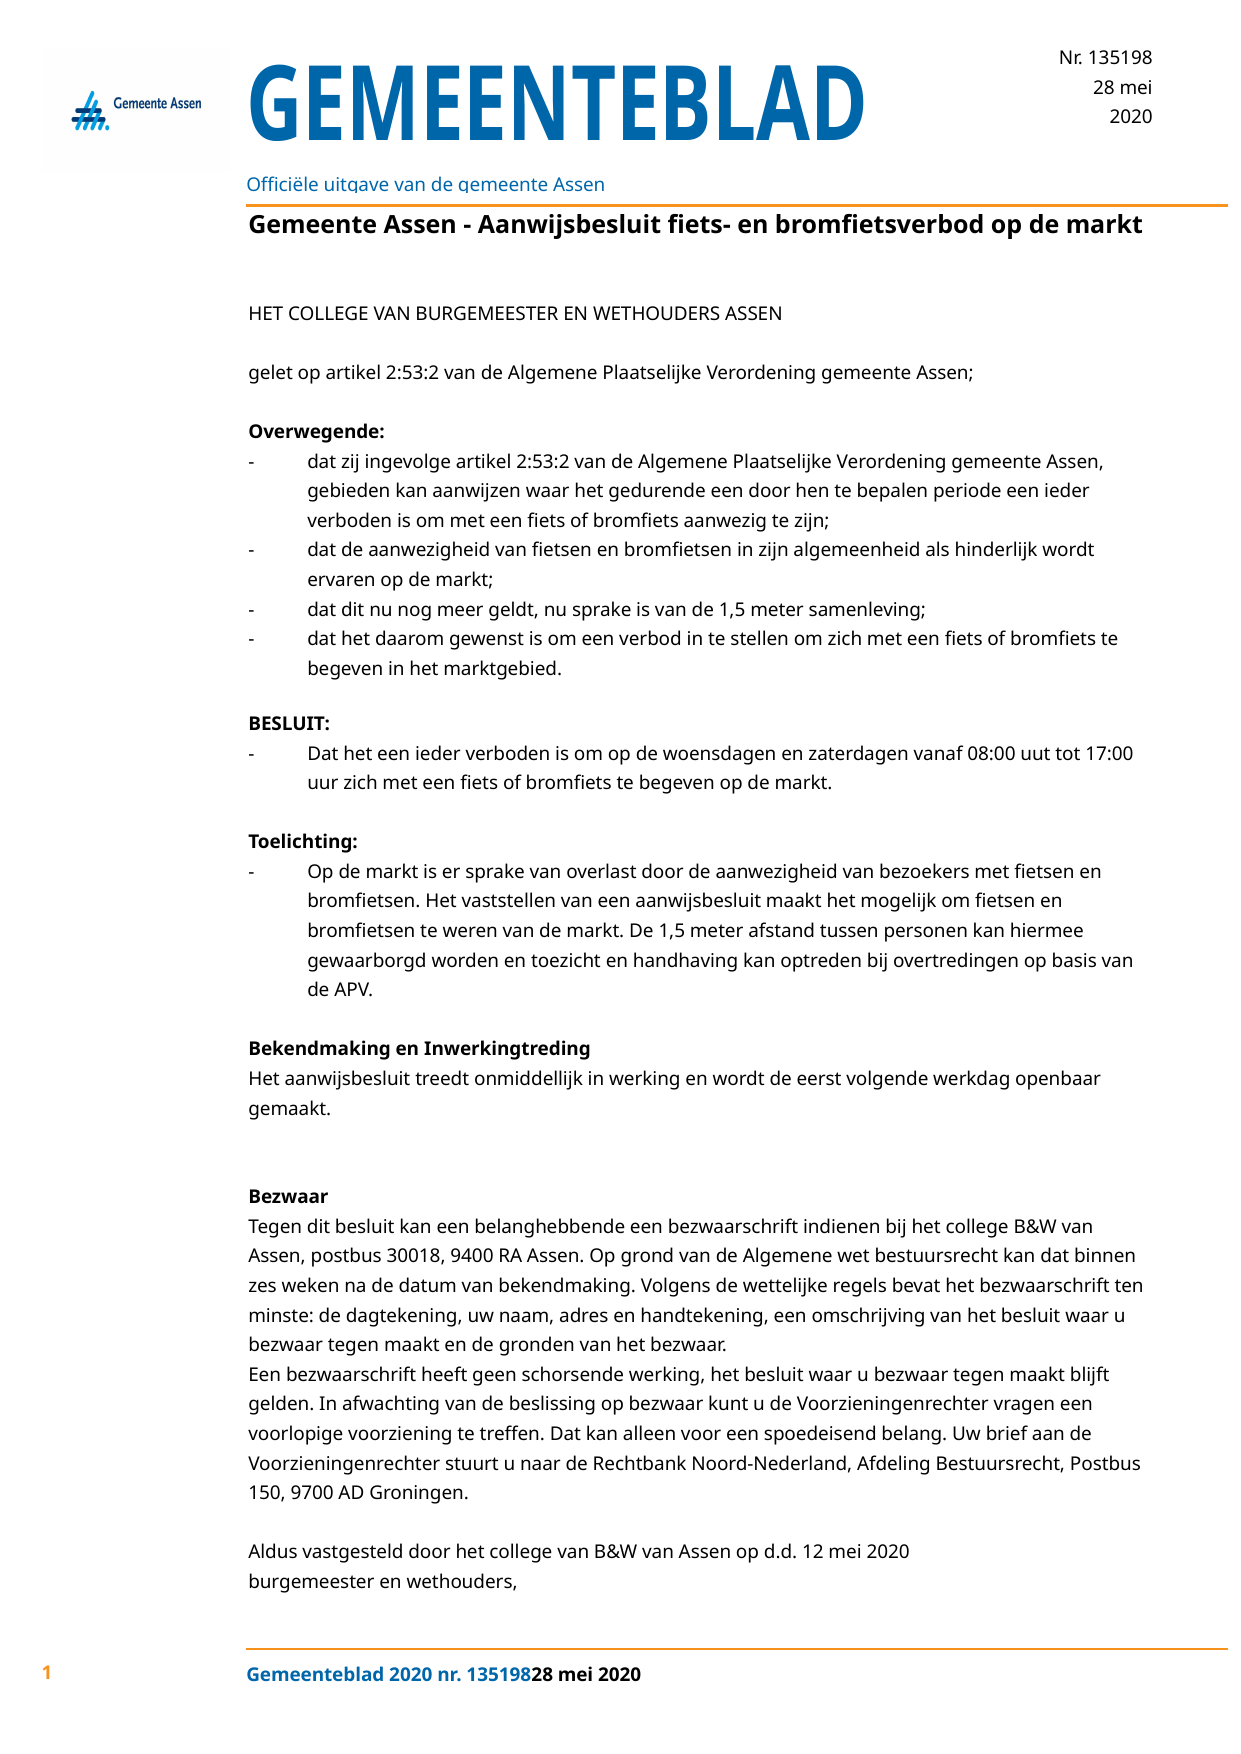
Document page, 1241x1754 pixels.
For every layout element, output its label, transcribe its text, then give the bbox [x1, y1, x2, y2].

list Dat het een ieder verboden is om op de woensdagen en zaterdagen vanaf 08:00 uut tot 17:00 uur zich met een fiets of bromfiets te begeven op de markt. [248, 740, 1152, 795]
list Op de markt is er sprake van overlast door de aanwezigheid van bezoekers met fietsen en bromfietsen. Het vaststellen van een aanwijsbesluit maakt het mogelijk om fietsen en bromfietsen te weren van de markt. De 1,5 meter afstand tussen personen kan hiermee gewaarborgd worden en toezicht en handhaving kan optreden bij overtredingen op basis van de APV. [248, 858, 1152, 1002]
text Bekendmaking en Inwerkingtreding [248, 1036, 1152, 1061]
text Toelichting: [248, 828, 1152, 854]
text gelet op artikel 2:53:2 van de Algemene Plaatselijke Verordening gemeente Assen; [248, 359, 1152, 385]
text HET COLLEGE VAN BURGEMEESTER EN WETHOUDERS ASSEN [248, 300, 1152, 326]
text burgemeester en wethouders, [248, 1568, 1152, 1594]
text Bezwaar [248, 1183, 1152, 1209]
text BESLUIT: [248, 710, 1152, 736]
list dat zij ingevolge artikel 2:53:2 van de Algemene Plaatselijke Verordening gemeente Assen, gebieden kan aanwijzen waar het gedurende een door hen te bepalen periode een ieder verboden is om met een fiets of bromfiets aanwezig te zijn; [248, 448, 1152, 533]
text Overwegende: [248, 418, 1152, 444]
list dat dit nu nog meer geldt, nu sprake is van de 1,5 meter samenleving; [248, 596, 1152, 621]
text Aldus vastgesteld door het college van B&W van Assen op d.d. 12 mei 2020 [248, 1538, 1152, 1564]
list dat het daarom gewenst is om een verbod in te stellen om zich met een fiets of bromfiets te begeven in het marktgebied. [248, 625, 1152, 681]
text Het aanwijsbesluit treedt onmiddellijk in werking en wordt de eerst volgende werkdag openbaar gemaakt. [248, 1065, 1152, 1121]
list dat de aanwezigheid van fietsen en bromfietsen in zijn algemeenheid als hinderlijk wordt ervaren op de markt; [248, 537, 1152, 592]
text Gemeente Assen - Aanwijsbesluit fiets- en bromfietsverbod op de markt [248, 207, 1152, 241]
picture [41, 47, 231, 172]
text Een bezwaarschrift heeft geen schorsende werking, het besluit waar u bezwaar tegen maakt blijft gelden. In afwachting van de beslissing op bezwaar kunt u de Voorzieningenrechter vragen een voorlopige voorziening te treffen. Dat kan alleen voor een spoedeisend belang. Uw brief aan de Voorzieningenrechter stuurt u naar de Rechtbank Noord-Nederland, Afdeling Bestuursrecht, Postbus 150, 9700 AD Groningen. [248, 1361, 1152, 1505]
text Tegen dit besluit kan een belanghebbende een bezwaarschrift indienen bij het college B&W van Assen, postbus 30018, 9400 RA Assen. Op grond van de Algemene wet bestuursrecht kan dat binnen zes weken na de datum van bekendmaking. Volgens de wettelijke regels bevat het bezwaarschrift ten minste: de dagtekening, uw naam, adres en handtekening, een omschrijving van het besluit waar u bezwaar tegen maakt en de gronden van het bezwaar. [248, 1213, 1152, 1357]
